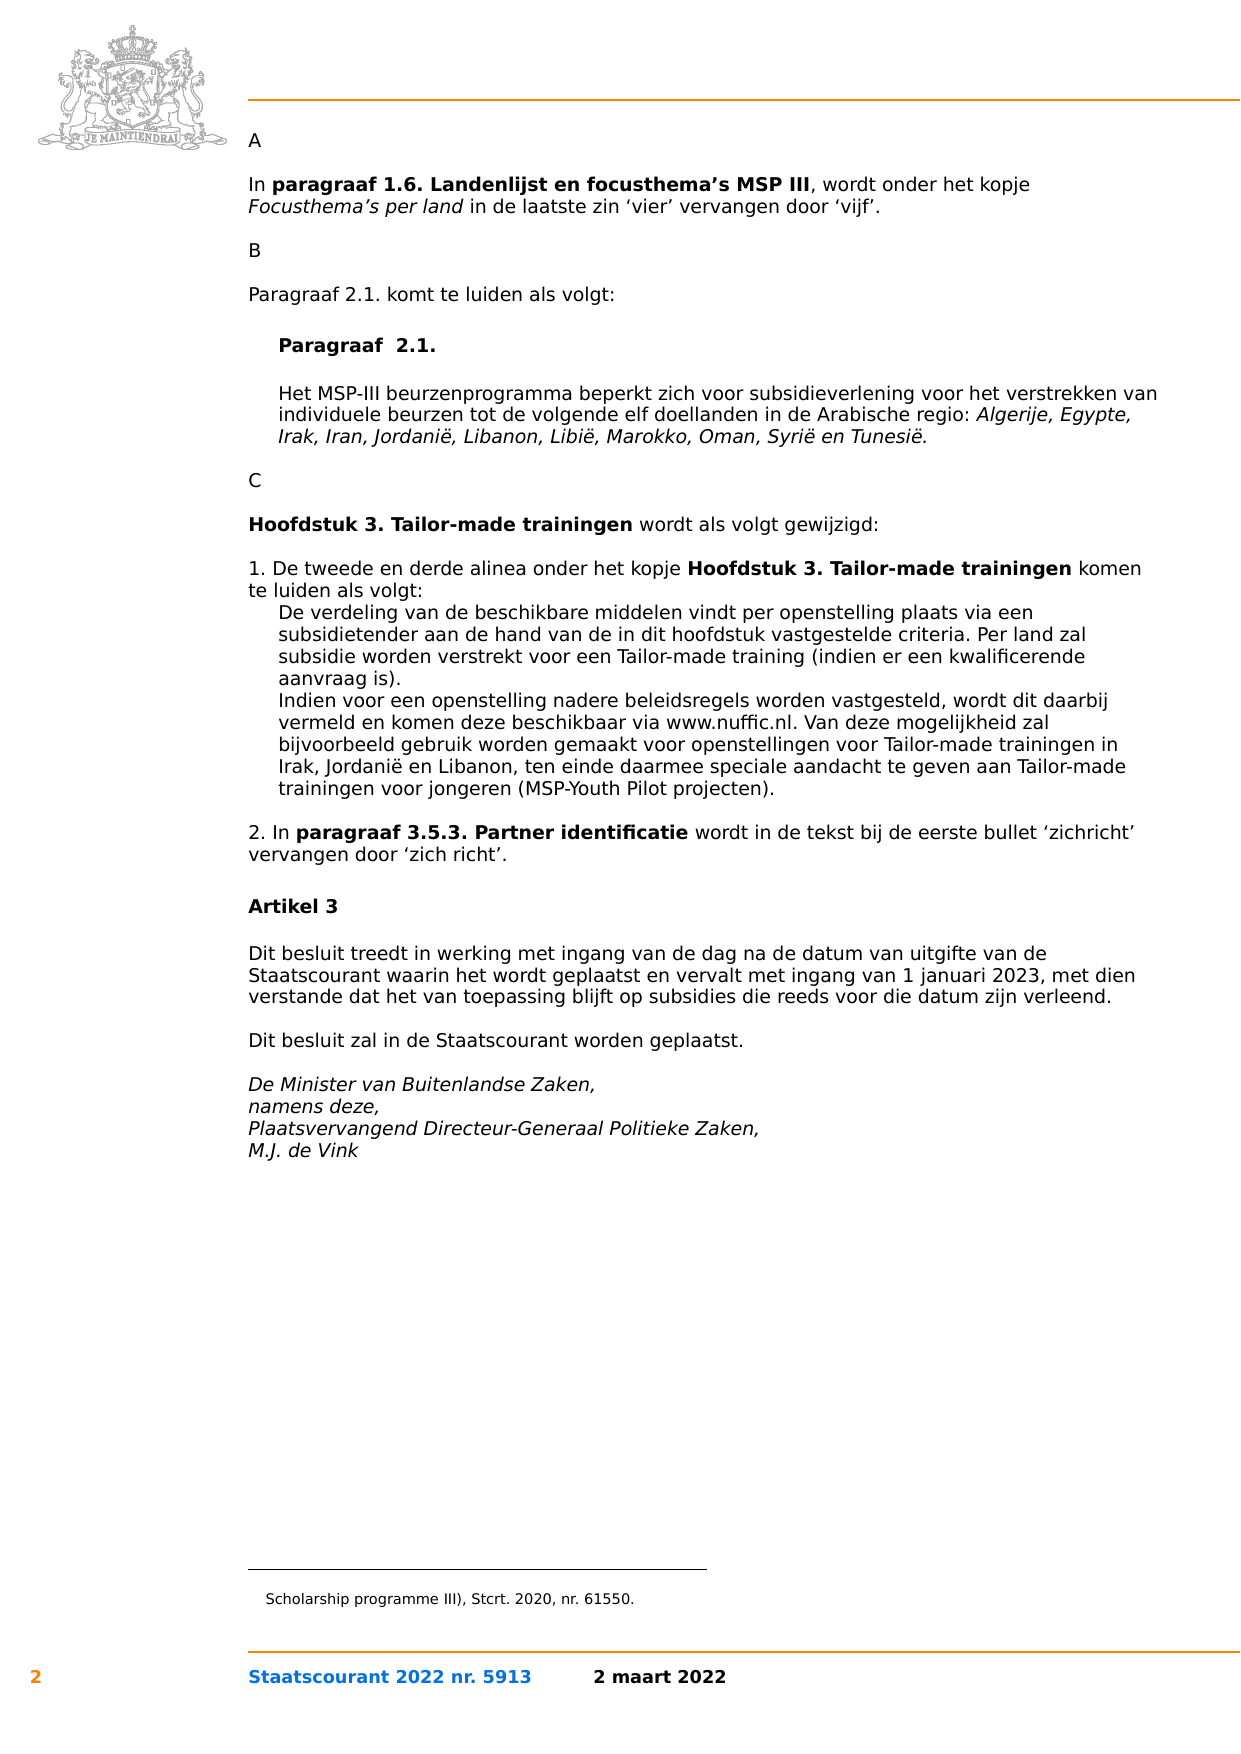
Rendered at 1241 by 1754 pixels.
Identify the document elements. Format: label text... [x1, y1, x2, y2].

text Dit besluit treedt in werking met ingang van de dag na de datum van uitgifte van de Staatscourant waarin het wordt geplaatst en vervalt met ingang van 1 januari 2023, met dien verstande dat het van toepassing blijft op subsidies die reeds voor die datum zijn verleend. [248, 942, 1163, 1008]
text 2. In paragraaf 3.5.3. Partner identificatie wordt in de tekst bij de eerste bullet ‘zichricht’ vervangen door ‘zich richt’. [248, 822, 1163, 866]
subtitle Artikel 3 [248, 896, 1163, 917]
text De Minister van Buitenlandse Zaken, namens deze, Plaatsvervangend Directeur-Generaal Politieke Zaken, M.J. de Vink [248, 1074, 1163, 1162]
picture [38, 25, 227, 150]
text Hoofdstuk 3. Tailor-made trainingen wordt als volgt gewijzigd: [248, 514, 1163, 536]
text In paragraaf 1.6. Landenlijst en focusthema’s MSP III, wordt onder het kopje Focusthema’s per land in de laatste zin ‘vier’ vervangen door ‘vijf’. [248, 174, 1163, 218]
text Het MSP-III beurzenprogramma beperkt zich voor subsidieverlening voor het verstrekken van individuele beurzen tot de volgende elf doellanden in de Arabische regio: Algerije, Egypte, Irak, Iran, Jordanië, Libanon, Libië, Marokko, Oman, Syrië en Tunesië. [278, 382, 1163, 448]
text Paragraaf 2.1. komt te luiden als volgt: [248, 283, 1163, 305]
text C [248, 470, 1163, 492]
text 1. De tweede en derde alinea onder het kopje Hoofdstuk 3. Tailor-made trainingen komen te luiden als volgt: [248, 558, 1163, 602]
text Dit besluit zal in de Staatscourant worden geplaatst. [248, 1030, 1163, 1052]
subtitle Paragraaf 2.1. [278, 335, 1163, 357]
text A [248, 130, 1163, 152]
text Scholarship programme III), Stcrt. 2020, nr. 61550. [248, 1591, 1163, 1608]
text Indien voor een openstelling nadere beleidsregels worden vastgesteld, wordt dit daarbij vermeld en komen deze beschikbaar via www.nuffic.nl. Van deze mogelijkheid zal bijvoorbeeld gebruik worden gemaakt voor openstellingen voor Tailor-made trainingen in Irak, Jordanië en Libanon, ten einde daarmee speciale aandacht te geven aan Tailor-made trainingen voor jongeren (MSP-Youth Pilot projecten). [278, 690, 1163, 800]
text B [248, 239, 1163, 262]
text De verdeling van de beschikbare middelen vindt per openstelling plaats via een subsidietender aan de hand van de in dit hoofdstuk vastgestelde criteria. Per land zal subsidie worden verstrekt voor een Tailor-made training (indien er een kwalificerende aanvraag is). [278, 602, 1163, 690]
